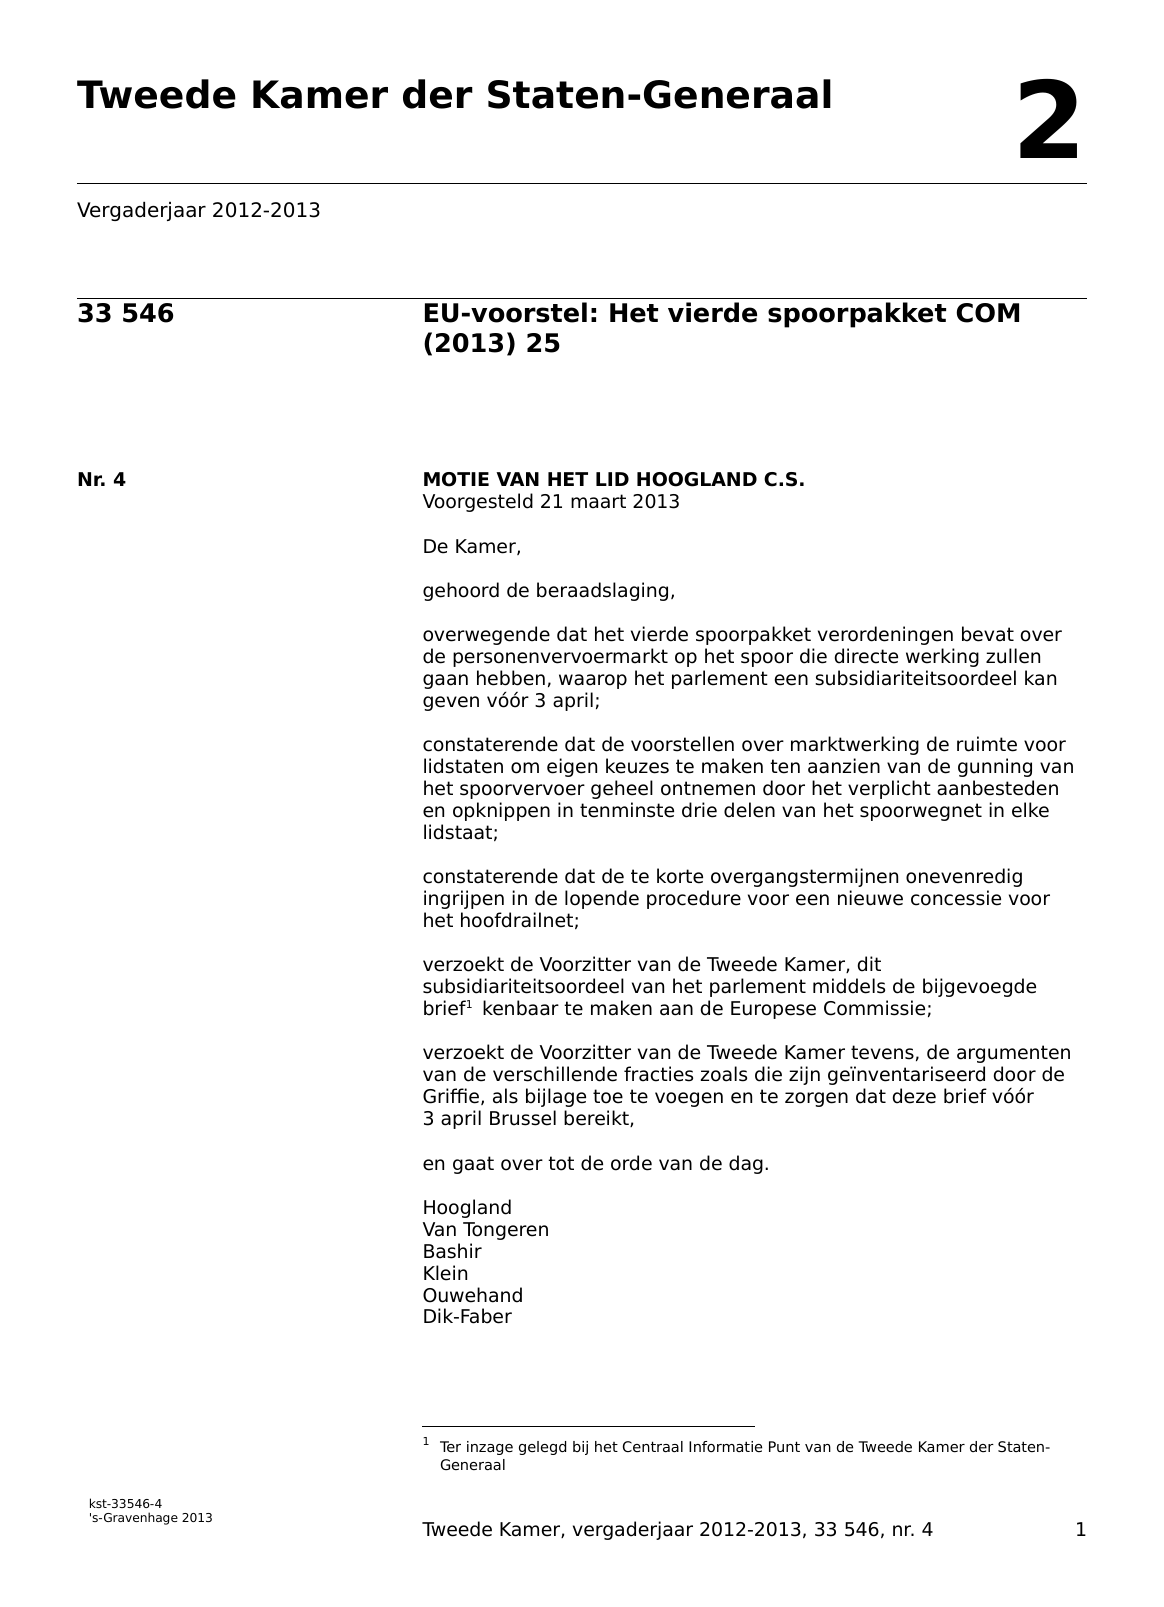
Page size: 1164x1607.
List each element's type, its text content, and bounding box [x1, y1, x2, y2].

text overwegende dat het vierde spoorpakket verordeningen bevat over de personenvervoermarkt op het spoor die directe werking zullen gaan hebben, waarop het parlement een subsidiariteitsoordeel kan geven vóór 3 april; [422, 624, 1087, 712]
table_header 2 [886, 59, 1087, 183]
text Bashir [422, 1241, 1087, 1262]
text Dik-Faber [422, 1306, 1087, 1328]
text 's-Gravenhage 2013 [88, 1511, 323, 1525]
text Voorgesteld 21 maart 2013 [422, 491, 1087, 513]
text verzoekt de Voorzitter van de Tweede Kamer tevens, de argumenten van de verschillende fracties zoals die zijn geïnventariseerd door de Griffie, als bijlage toe te voegen en te zorgen dat deze brief vóór 3 april Brussel bereikt, [422, 1042, 1087, 1130]
text De Kamer, [422, 536, 1087, 557]
text Ter inzage gelegd bij het Centraal Informatie Punt van de Tweede Kamer der Staten-Generaal [422, 1435, 1087, 1474]
text Hoogland [422, 1197, 1087, 1218]
text constaterende dat de te korte overgangstermijnen onevenredig ingrijpen in de lopende procedure voor een nieuwe concessie voor het hoofdrailnet; [422, 866, 1087, 932]
subtitle Nr. 4 MOTIE VAN HET LID HOOGLAND C.S. [77, 469, 1087, 491]
text Van Tongeren [422, 1218, 1087, 1241]
text Klein [422, 1262, 1087, 1284]
text Ouwehand [422, 1284, 1087, 1306]
text kst-33546-4 [88, 1497, 323, 1511]
text constaterende dat de voorstellen over marktwerking de ruimte voor lidstaten om eigen keuzes te maken ten aanzien van de gunning van het spoorvervoer geheel ontnemen door het verplicht aanbesteden en opknippen in tenminste drie delen van het spoorwegnet in elke lidstaat; [422, 734, 1087, 844]
text verzoekt de Voorzitter van de Tweede Kamer, dit subsidiariteitsoordeel van het parlement middels de bijgevoegde brief kenbaar te maken aan de Europese Commissie; [422, 954, 1087, 1020]
subtitle 33 546 EU-voorstel: Het vierde spoorpakket COM (2013) 25 [77, 299, 1087, 358]
text en gaat over tot de orde van de dag. [422, 1152, 1087, 1174]
text gehoord de beraadslaging, [422, 580, 1087, 602]
table_cell Vergaderjaar 2012-2013 [77, 184, 1087, 298]
table_header Tweede Kamer der Staten-Generaal [77, 59, 886, 183]
